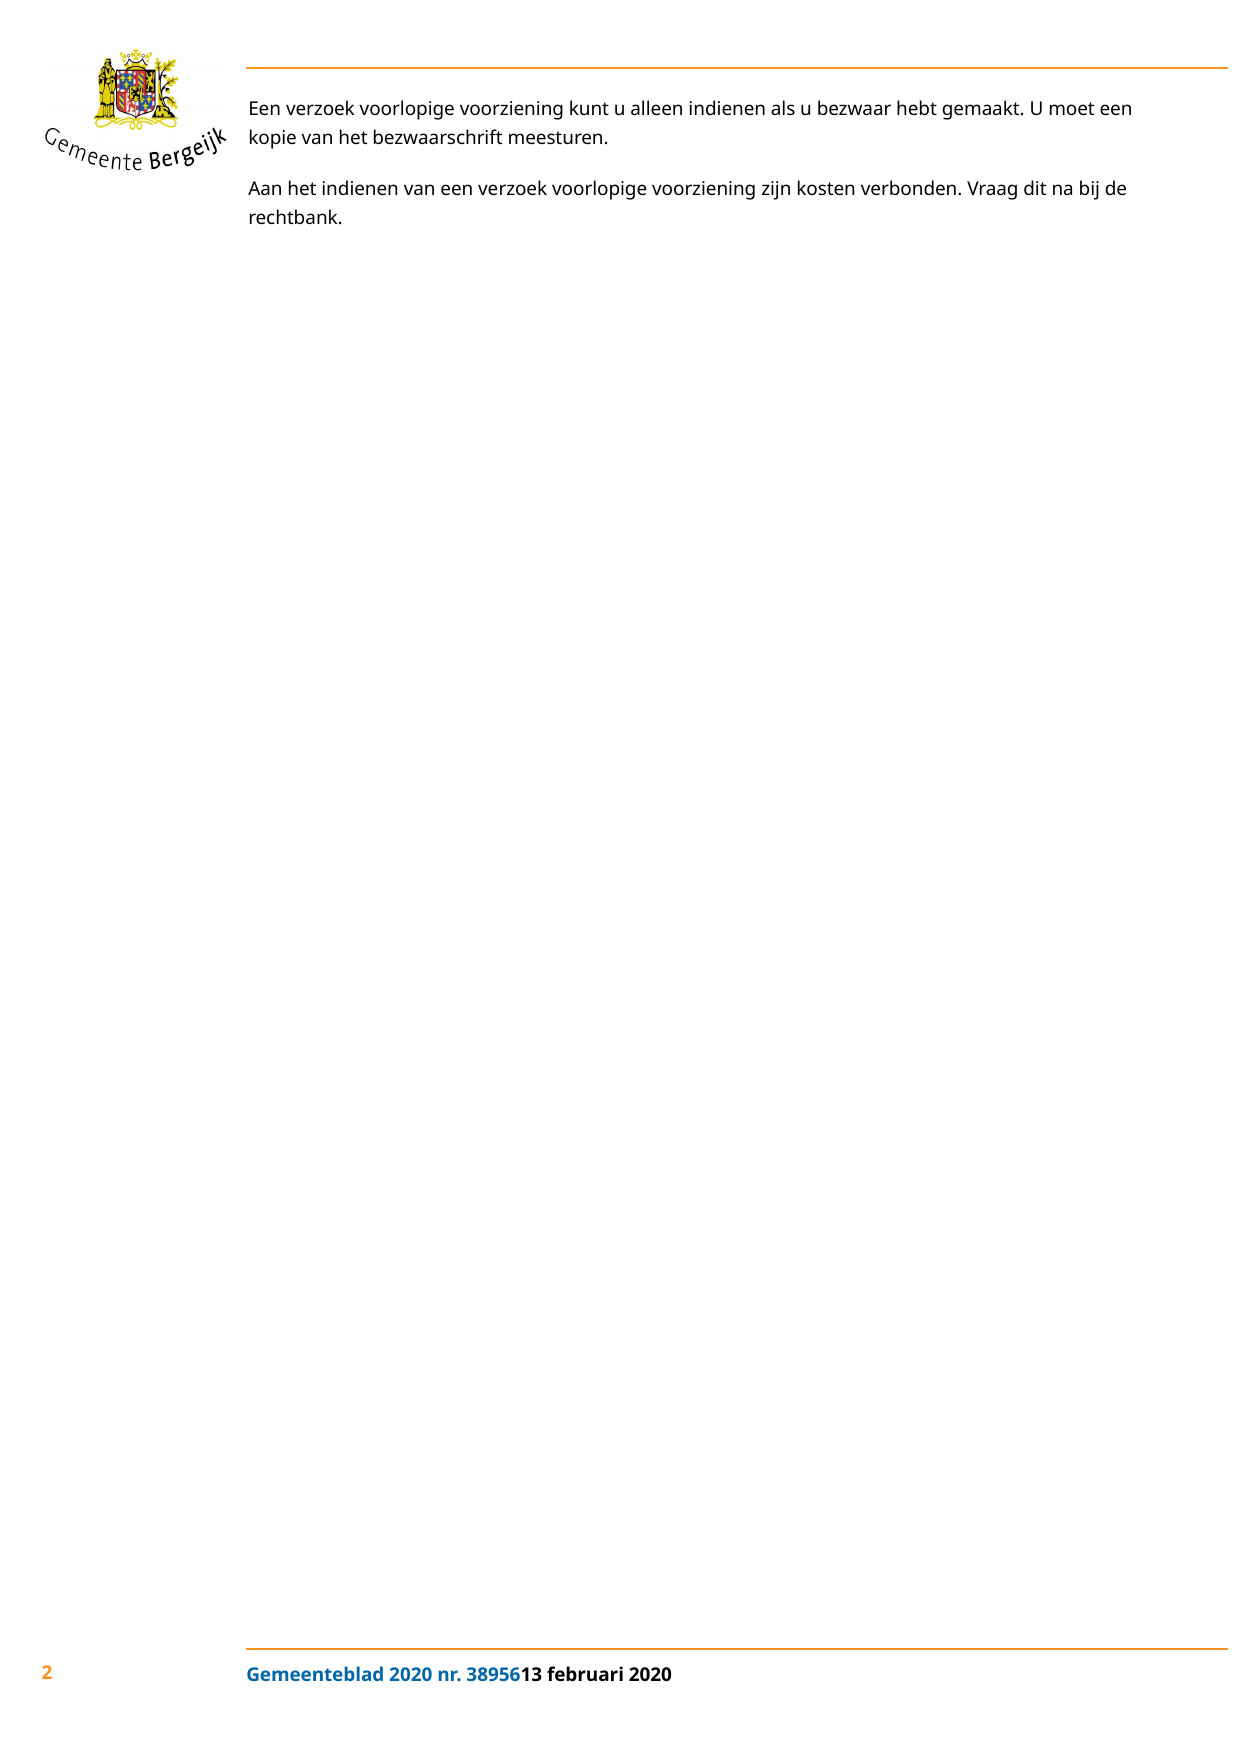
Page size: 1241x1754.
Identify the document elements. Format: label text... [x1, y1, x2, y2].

picture [41, 47, 231, 172]
text Een verzoek voorlopige voorziening kunt u alleen indienen als u bezwaar hebt gemaakt. U moet een kopie van het bezwaarschrift meesturen. [248, 95, 1152, 150]
text Aan het indienen van een verzoek voorlopige voorziening zijn kosten verbonden. Vraag dit na bij de rechtbank. [248, 175, 1152, 230]
